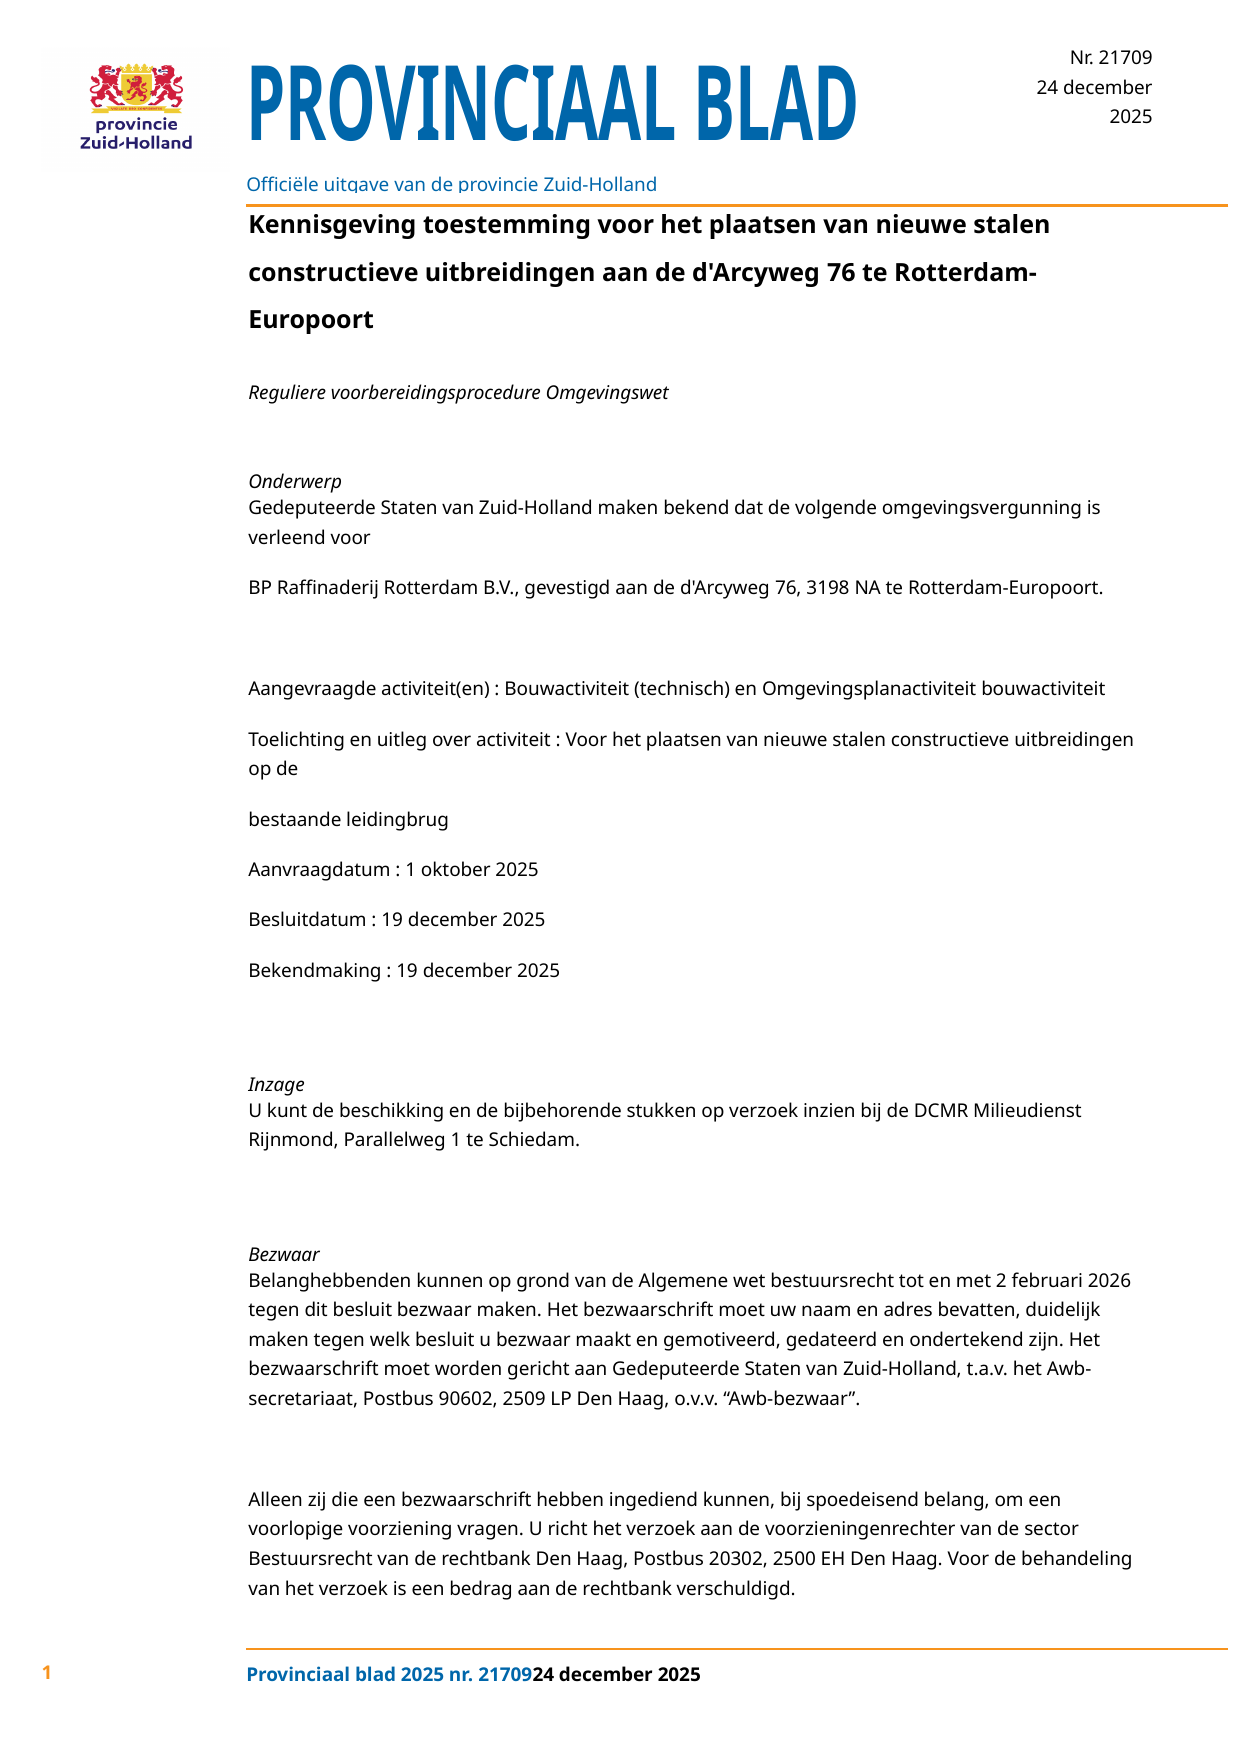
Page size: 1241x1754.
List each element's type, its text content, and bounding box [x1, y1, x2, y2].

text U kunt de beschikking en de bijbehorende stukken op verzoek inzien bij de DCMR Milieudienst Rijnmond, Parallelweg 1 te Schiedam. [248, 1097, 1152, 1152]
text Reguliere voorbereidingsprocedure Omgevingswet [248, 379, 1152, 405]
text Bezwaar [248, 1241, 1152, 1267]
text Kennisgeving toestemming voor het plaatsen van nieuwe stalen constructieve uitbreidingen aan de d'Arcyweg 76 te Rotterdam-Europoort [248, 207, 1152, 336]
text Toelichting en uitleg over activiteit : Voor het plaatsen van nieuwe stalen constructieve uitbreidingen op de [248, 726, 1152, 781]
picture [41, 47, 231, 172]
text Inzage [248, 1071, 1152, 1097]
text Belanghebbenden kunnen op grond van de Algemene wet bestuursrecht tot en met 2 februari 2026 tegen dit besluit bezwaar maken. Het bezwaarschrift moet uw naam en adres bevatten, duidelijk maken tegen welk besluit u bezwaar maakt en gemotiveerd, gedateerd en ondertekend zijn. Het bezwaarschrift moet worden gericht aan Gedeputeerde Staten van Zuid-Holland, t.a.v. het Awb-secretariaat, Postbus 90602, 2509 LP Den Haag, o.v.v. “Awb-bezwaar”. [248, 1267, 1152, 1411]
text Aangevraagde activiteit(en) : Bouwactiviteit (technisch) en Omgevingsplanactiviteit bouwactiviteit [248, 675, 1152, 701]
text bestaande leidingbrug [248, 806, 1152, 831]
text Aanvraagdatum : 1 oktober 2025 [248, 856, 1152, 882]
text Besluitdatum : 19 december 2025 [248, 907, 1152, 932]
text Bekendmaking : 19 december 2025 [248, 957, 1152, 983]
text Gedeputeerde Staten van Zuid-Holland maken bekend dat de volgende omgevingsvergunning is verleend voor [248, 494, 1152, 550]
text BP Raffinaderij Rotterdam B.V., gevestigd aan de d'Arcyweg 76, 3198 NA te Rotterdam-Europoort. [248, 574, 1152, 600]
text Onderwerp [248, 469, 1152, 494]
text Alleen zij die een bezwaarschrift hebben ingediend kunnen, bij spoedeisend belang, om een voorlopige voorziening vragen. U richt het verzoek aan de voorzieningenrechter van de sector Bestuursrecht van de rechtbank Den Haag, Postbus 20302, 2500 EH Den Haag. Voor de behandeling van het verzoek is een bedrag aan de rechtbank verschuldigd. [248, 1486, 1152, 1600]
